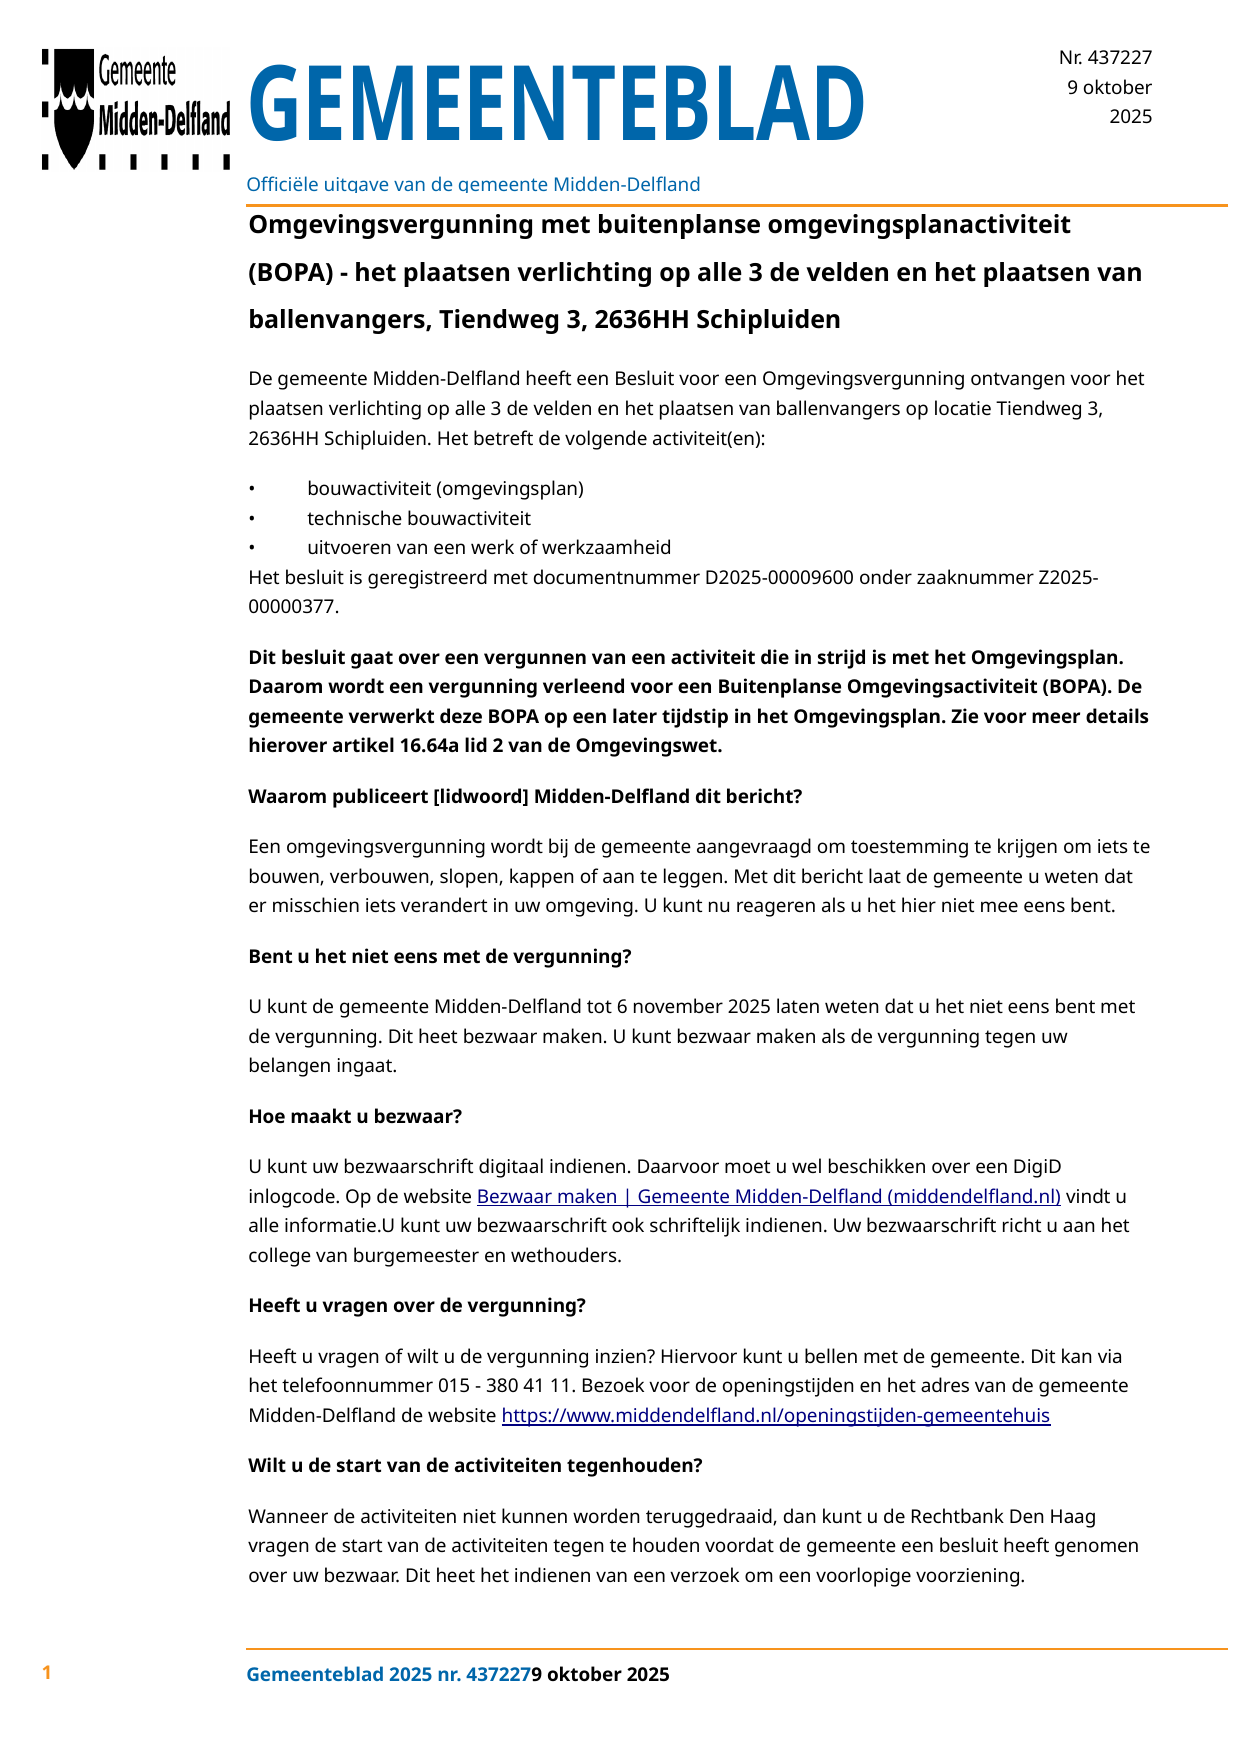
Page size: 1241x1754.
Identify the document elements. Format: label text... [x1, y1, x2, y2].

text Dit besluit gaat over een vergunnen van een activiteit die in strijd is met het Omgevingsplan. Daarom wordt een vergunning verleend voor een Buitenplanse Omgevingsactiviteit (BOPA). De gemeente verwerkt deze BOPA op een later tijdstip in het Omgevingsplan. Zie voor meer details hierover artikel 16.64a lid 2 van de Omgevingswet. [248, 644, 1152, 758]
picture [41, 47, 231, 172]
text Hoe maakt u bezwaar? [248, 1103, 1152, 1129]
text Een omgevingsvergunning wordt bij de gemeente aangevraagd om toestemming te krijgen om iets te bouwen, verbouwen, slopen, kappen of aan te leggen. Met dit bericht laat de gemeente u weten dat er misschien iets verandert in uw omgeving. U kunt nu reageren als u het hier niet mee eens bent. [248, 833, 1152, 918]
text Het besluit is geregistreerd met documentnummer D2025-00009600 onder zaaknummer Z2025-00000377. [248, 564, 1152, 619]
text Heeft u vragen over de vergunning? [248, 1293, 1152, 1318]
list bouwactiviteit (omgevingsplan) [248, 475, 1152, 501]
text U kunt de gemeente Midden-Delfland tot 6 november 2025 laten weten dat u het niet eens bent met de vergunning. Dit heet bezwaar maken. U kunt bezwaar maken als de vergunning tegen uw belangen ingaat. [248, 993, 1152, 1078]
list technische bouwactiviteit [248, 505, 1152, 530]
text Wilt u de start van de activiteiten tegenhouden? [248, 1453, 1152, 1478]
text Heeft u vragen of wilt u de vergunning inzien? Hiervoor kunt u bellen met de gemeente. Dit kan via het telefoonnummer 015 - 380 41 11. Bezoek voor de openingstijden en het adres van de gemeente Midden-Delfland de website https://www.middendelfland.nl/openingstijden-gemeentehuis [248, 1343, 1152, 1428]
text Wanneer de activiteiten niet kunnen worden teruggedraaid, dan kunt u de Rechtbank Den Haag vragen de start van de activiteiten tegen te houden voordat de gemeente een besluit heeft genomen over uw bezwaar. Dit heet het indienen van een verzoek om een voorlopige voorziening. [248, 1503, 1152, 1588]
text Waarom publiceert [lidwoord] Midden-Delfland dit bericht? [248, 783, 1152, 809]
text U kunt uw bezwaarschrift digitaal indienen. Daarvoor moet u wel beschikken over een DigiD inlogcode. Op de website Bezwaar maken | Gemeente Midden-Delfland (middendelfland.nl) vindt u alle informatie.U kunt uw bezwaarschrift ook schriftelijk indienen. Uw bezwaarschrift richt u aan het college van burgemeester en wethouders. [248, 1153, 1152, 1268]
list uitvoeren van een werk of werkzaamheid [248, 534, 1152, 560]
text Omgevingsvergunning met buitenplanse omgevingsplanactiviteit (BOPA) - het plaatsen verlichting op alle 3 de velden en het plaatsen van ballenvangers, Tiendweg 3, 2636HH Schipluiden [248, 207, 1152, 336]
text Bent u het niet eens met de vergunning? [248, 943, 1152, 969]
text De gemeente Midden-Delfland heeft een Besluit voor een Omgevingsvergunning ontvangen voor het plaatsen verlichting op alle 3 de velden en het plaatsen van ballenvangers op locatie Tiendweg 3, 2636HH Schipluiden. Het betreft de volgende activiteit(en): [248, 366, 1152, 450]
